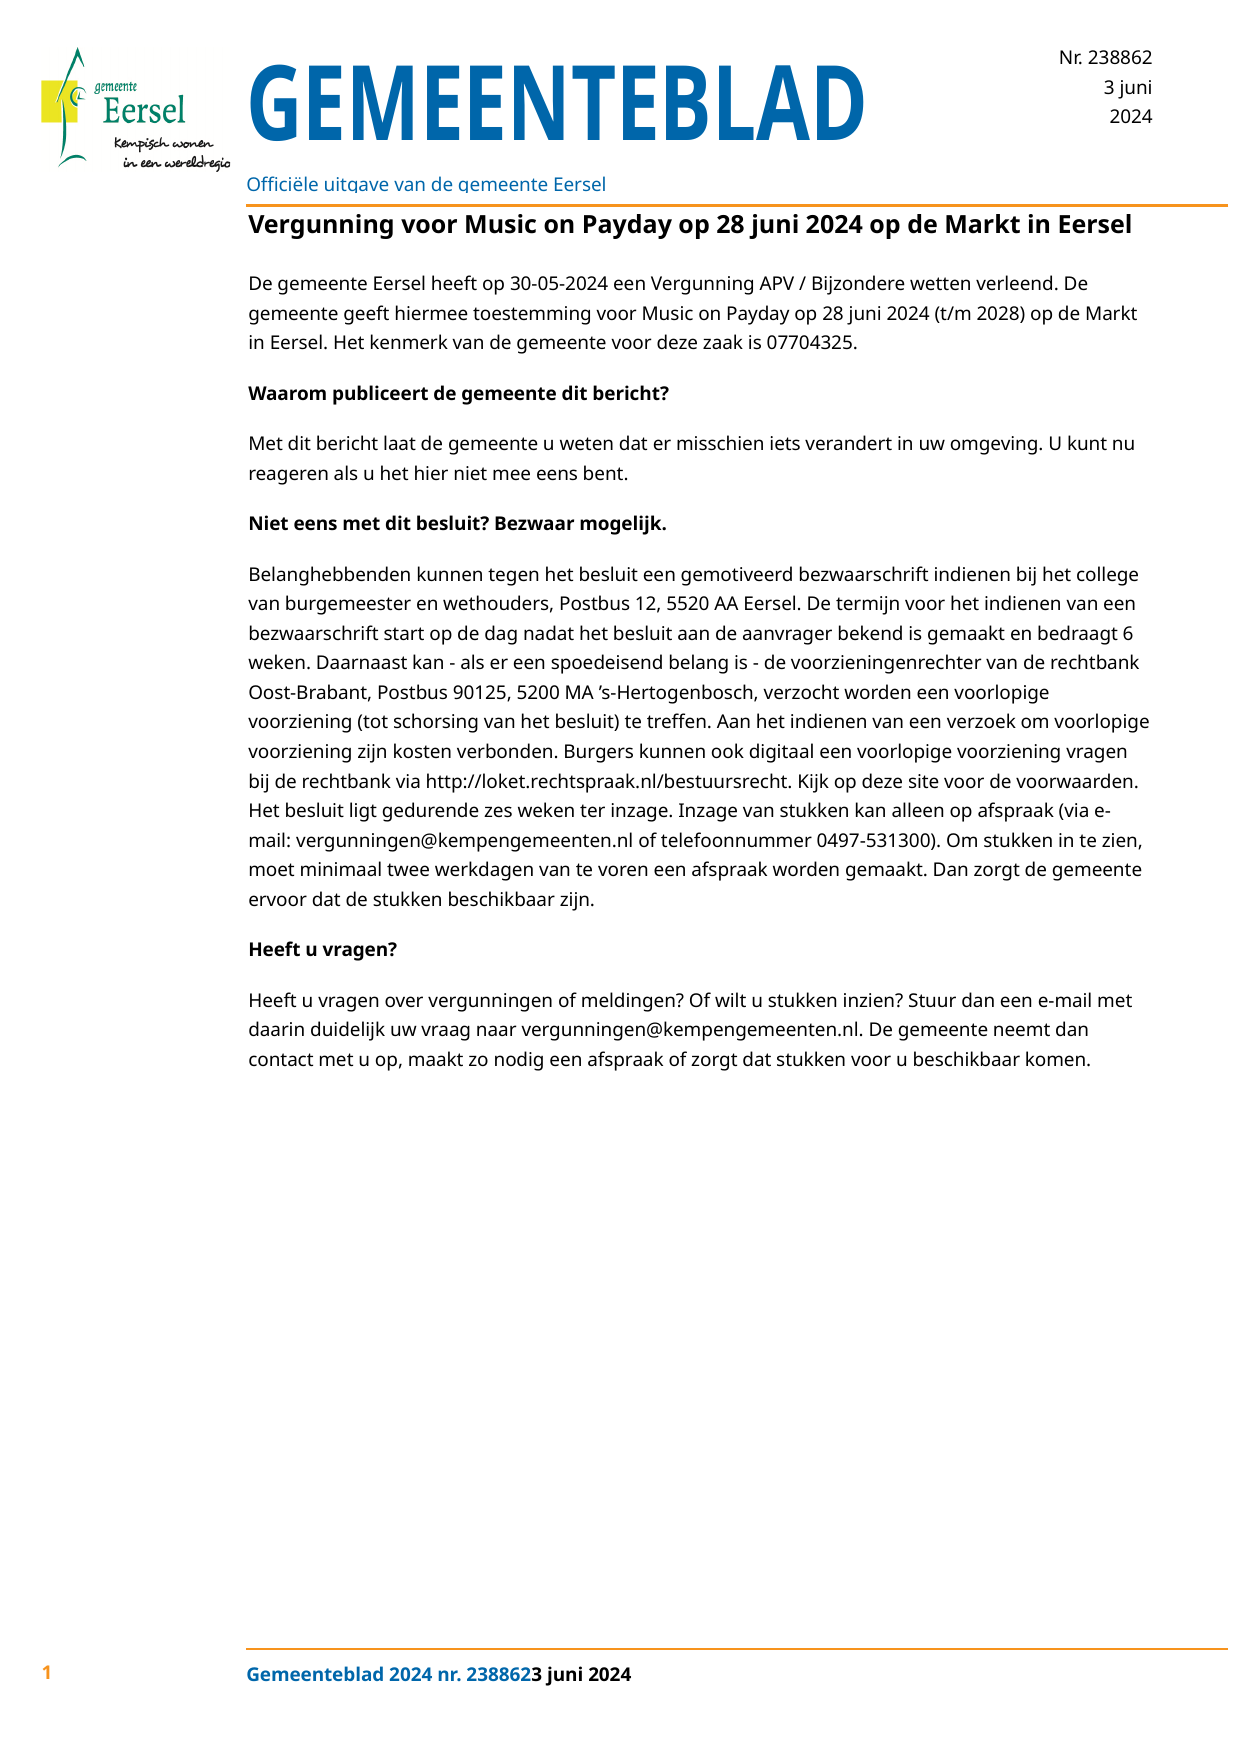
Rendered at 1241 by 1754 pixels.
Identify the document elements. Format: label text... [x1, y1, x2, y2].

text Belanghebbenden kunnen tegen het besluit een gemotiveerd bezwaarschrift indienen bij het college van burgemeester en wethouders, Postbus 12, 5520 AA Eersel. De termijn voor het indienen van een bezwaarschrift start op de dag nadat het besluit aan de aanvrager bekend is gemaakt en bedraagt 6 weken. Daarnaast kan - als er een spoedeisend belang is - de voorzieningenrechter van de rechtbank Oost-Brabant, Postbus 90125, 5200 MA ’s-Hertogenbosch, verzocht worden een voorlopige voorziening (tot schorsing van het besluit) te treffen. Aan het indienen van een verzoek om voorlopige voorziening zijn kosten verbonden. Burgers kunnen ook digitaal een voorlopige voorziening vragen bij de rechtbank via http://loket.rechtspraak.nl/bestuursrecht. Kijk op deze site voor de voorwaarden. Het besluit ligt gedurende zes weken ter inzage. Inzage van stukken kan alleen op afspraak (via e-mail: vergunningen@kempengemeenten.nl of telefoonnummer 0497-531300). Om stukken in te zien, moet minimaal twee werkdagen van te voren een afspraak worden gemaakt. Dan zorgt de gemeente ervoor dat de stukken beschikbaar zijn. [248, 561, 1152, 912]
text De gemeente Eersel heeft op 30-05-2024 een Vergunning APV / Bijzondere wetten verleend. De gemeente geeft hiermee toestemming voor Music on Payday op 28 juni 2024 (t/m 2028) op de Markt in Eersel. Het kenmerk van de gemeente voor deze zaak is 07704325. [248, 270, 1152, 355]
text Heeft u vragen? [248, 937, 1152, 962]
text Vergunning voor Music on Payday op 28 juni 2024 op de Markt in Eersel [248, 207, 1152, 241]
text Waarom publiceert de gemeente dit bericht? [248, 380, 1152, 406]
picture [41, 47, 231, 172]
text Heeft u vragen over vergunningen of meldingen? Of wilt u stukken inzien? Stuur dan een e-mail met daarin duidelijk uw vraag naar vergunningen@kempengemeenten.nl. De gemeente neemt dan contact met u op, maakt zo nodig een afspraak of zorgt dat stukken voor u beschikbaar komen. [248, 987, 1152, 1072]
text Met dit bericht laat de gemeente u weten dat er misschien iets verandert in uw omgeving. U kunt nu reageren als u het hier niet mee eens bent. [248, 430, 1152, 486]
text Niet eens met dit besluit? Bezwaar mogelijk. [248, 510, 1152, 536]
